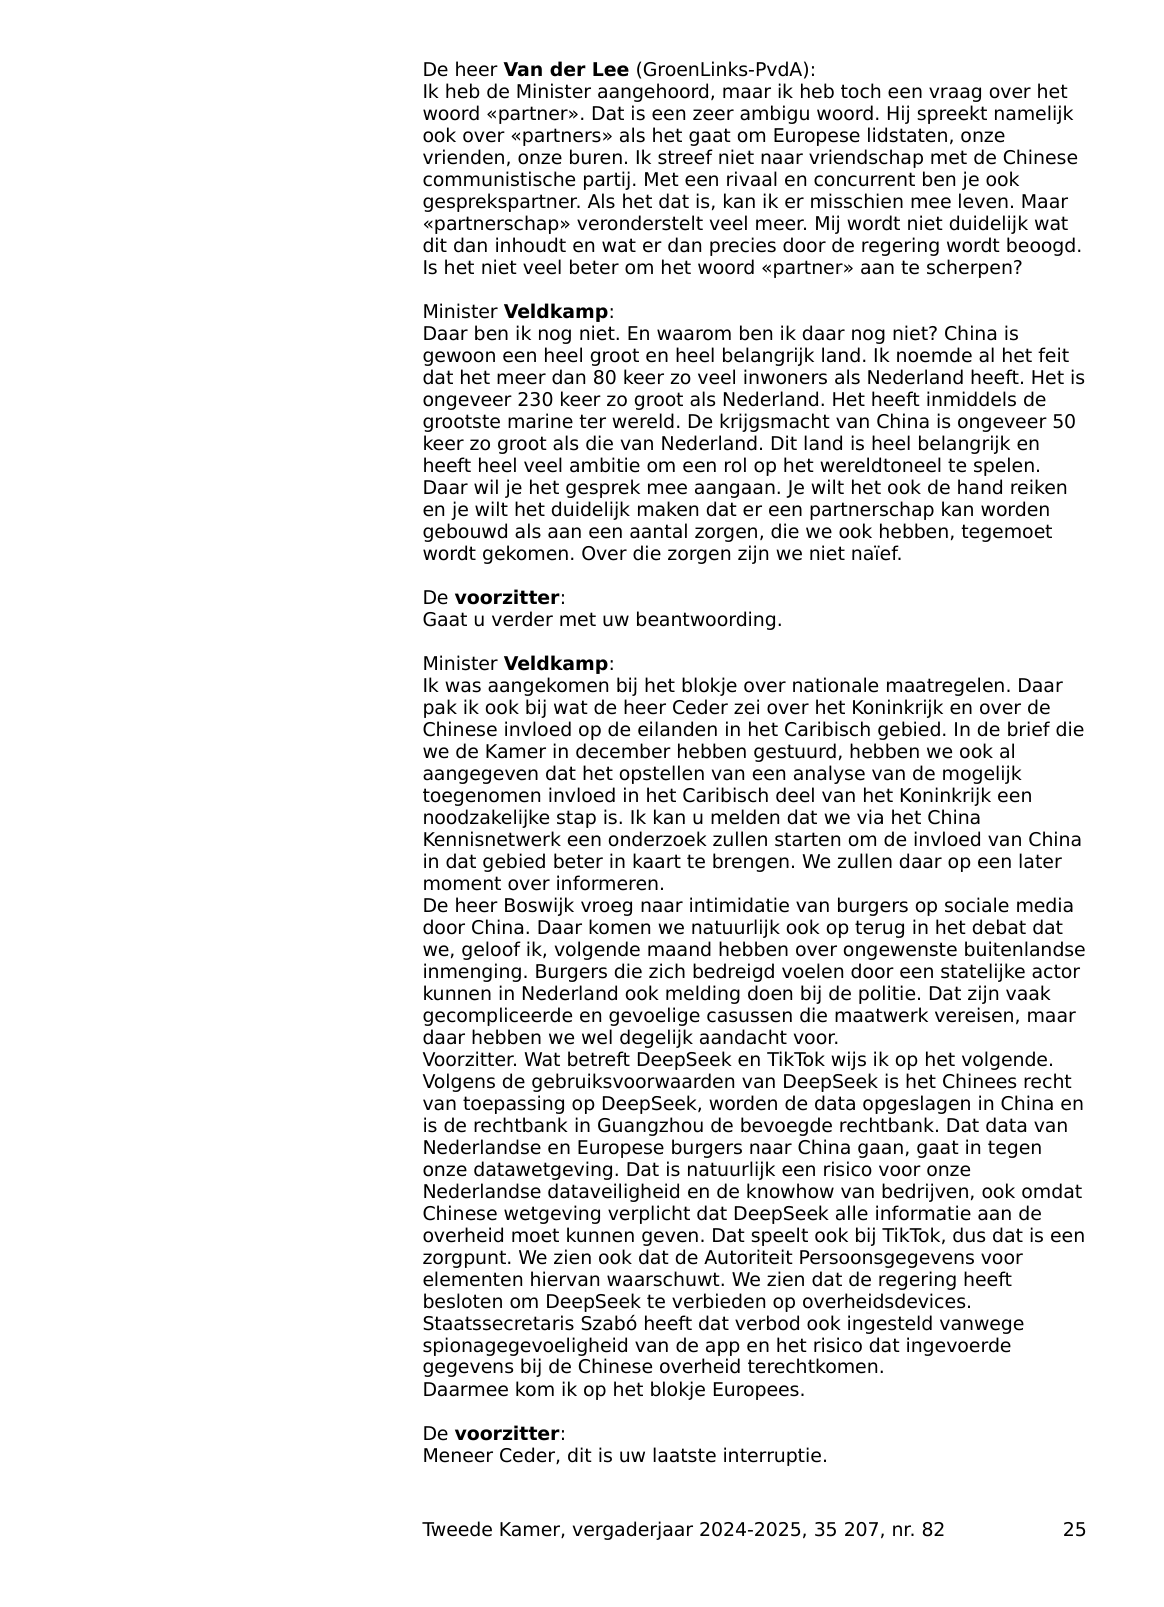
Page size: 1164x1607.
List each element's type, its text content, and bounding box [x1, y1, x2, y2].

text Meneer Ceder, dit is uw laatste interruptie. [422, 1444, 1087, 1467]
text De voorzitter: [422, 1423, 1087, 1444]
text Gaat u verder met uw beantwoording. [422, 609, 1087, 631]
text Daarmee kom ik op het blokje Europees. [422, 1378, 1087, 1400]
text Ik heb de Minister aangehoord, maar ik heb toch een vraag over het woord «partner». Dat is een zeer ambigu woord. Hij spreekt namelijk ook over «partners» als het gaat om Europese lidstaten, onze vrienden, onze buren. Ik streef niet naar vriendschap met de Chinese communistische partij. Met een rivaal en concurrent ben je ook gesprekspartner. Als het dat is, kan ik er misschien mee leven. Maar «partnerschap» veronderstelt veel meer. Mij wordt niet duidelijk wat dit dan inhoudt en wat er dan precies door de regering wordt beoogd. Is het niet veel beter om het woord «partner» aan te scherpen? [422, 81, 1087, 279]
text Ik was aangekomen bij het blokje over nationale maatregelen. Daar pak ik ook bij wat de heer Ceder zei over het Koninkrijk en over de Chinese invloed op de eilanden in het Caribisch gebied. In de brief die we de Kamer in december hebben gestuurd, hebben we ook al aangegeven dat het opstellen van een analyse van de mogelijk toegenomen invloed in het Caribisch deel van het Koninkrijk een noodzakelijke stap is. Ik kan u melden dat we via het China Kennisnetwerk een onderzoek zullen starten om de invloed van China in dat gebied beter in kaart te brengen. We zullen daar op een later moment over informeren. [422, 675, 1087, 895]
text De heer Van der Lee (GroenLinks-PvdA): [422, 59, 1087, 81]
text Voorzitter. Wat betreft DeepSeek en TikTok wijs ik op het volgende. Volgens de gebruiksvoorwaarden van DeepSeek is het Chinees recht van toepassing op DeepSeek, worden de data opgeslagen in China en is de rechtbank in Guangzhou de bevoegde rechtbank. Dat data van Nederlandse en Europese burgers naar China gaan, gaat in tegen onze datawetgeving. Dat is natuurlijk een risico voor onze Nederlandse dataveiligheid en de knowhow van bedrijven, ook omdat Chinese wetgeving verplicht dat DeepSeek alle informatie aan de overheid moet kunnen geven. Dat speelt ook bij TikTok, dus dat is een zorgpunt. We zien ook dat de Autoriteit Persoonsgegevens voor elementen hiervan waarschuwt. We zien dat de regering heeft besloten om DeepSeek te verbieden op overheidsdevices. Staatssecretaris Szabó heeft dat verbod ook ingesteld vanwege spionagegevoeligheid van de app en het risico dat ingevoerde gegevens bij de Chinese overheid terechtkomen. [422, 1049, 1087, 1378]
text Daar ben ik nog niet. En waarom ben ik daar nog niet? China is gewoon een heel groot en heel belangrijk land. Ik noemde al het feit dat het meer dan 80 keer zo veel inwoners als Nederland heeft. Het is ongeveer 230 keer zo groot als Nederland. Het heeft inmiddels de grootste marine ter wereld. De krijgsmacht van China is ongeveer 50 keer zo groot als die van Nederland. Dit land is heel belangrijk en heeft heel veel ambitie om een rol op het wereldtoneel te spelen. Daar wil je het gesprek mee aangaan. Je wilt het ook de hand reiken en je wilt het duidelijk maken dat er een partnerschap kan worden gebouwd als aan een aantal zorgen, die we ook hebben, tegemoet wordt gekomen. Over die zorgen zijn we niet naïef. [422, 323, 1087, 565]
text De heer Boswijk vroeg naar intimidatie van burgers op sociale media door China. Daar komen we natuurlijk ook op terug in het debat dat we, geloof ik, volgende maand hebben over ongewenste buitenlandse inmenging. Burgers die zich bedreigd voelen door een statelijke actor kunnen in Nederland ook melding doen bij de politie. Dat zijn vaak gecompliceerde en gevoelige casussen die maatwerk vereisen, maar daar hebben we wel degelijk aandacht voor. [422, 895, 1087, 1049]
text Minister Veldkamp: [422, 301, 1087, 323]
text De voorzitter: [422, 587, 1087, 609]
text Minister Veldkamp: [422, 653, 1087, 675]
